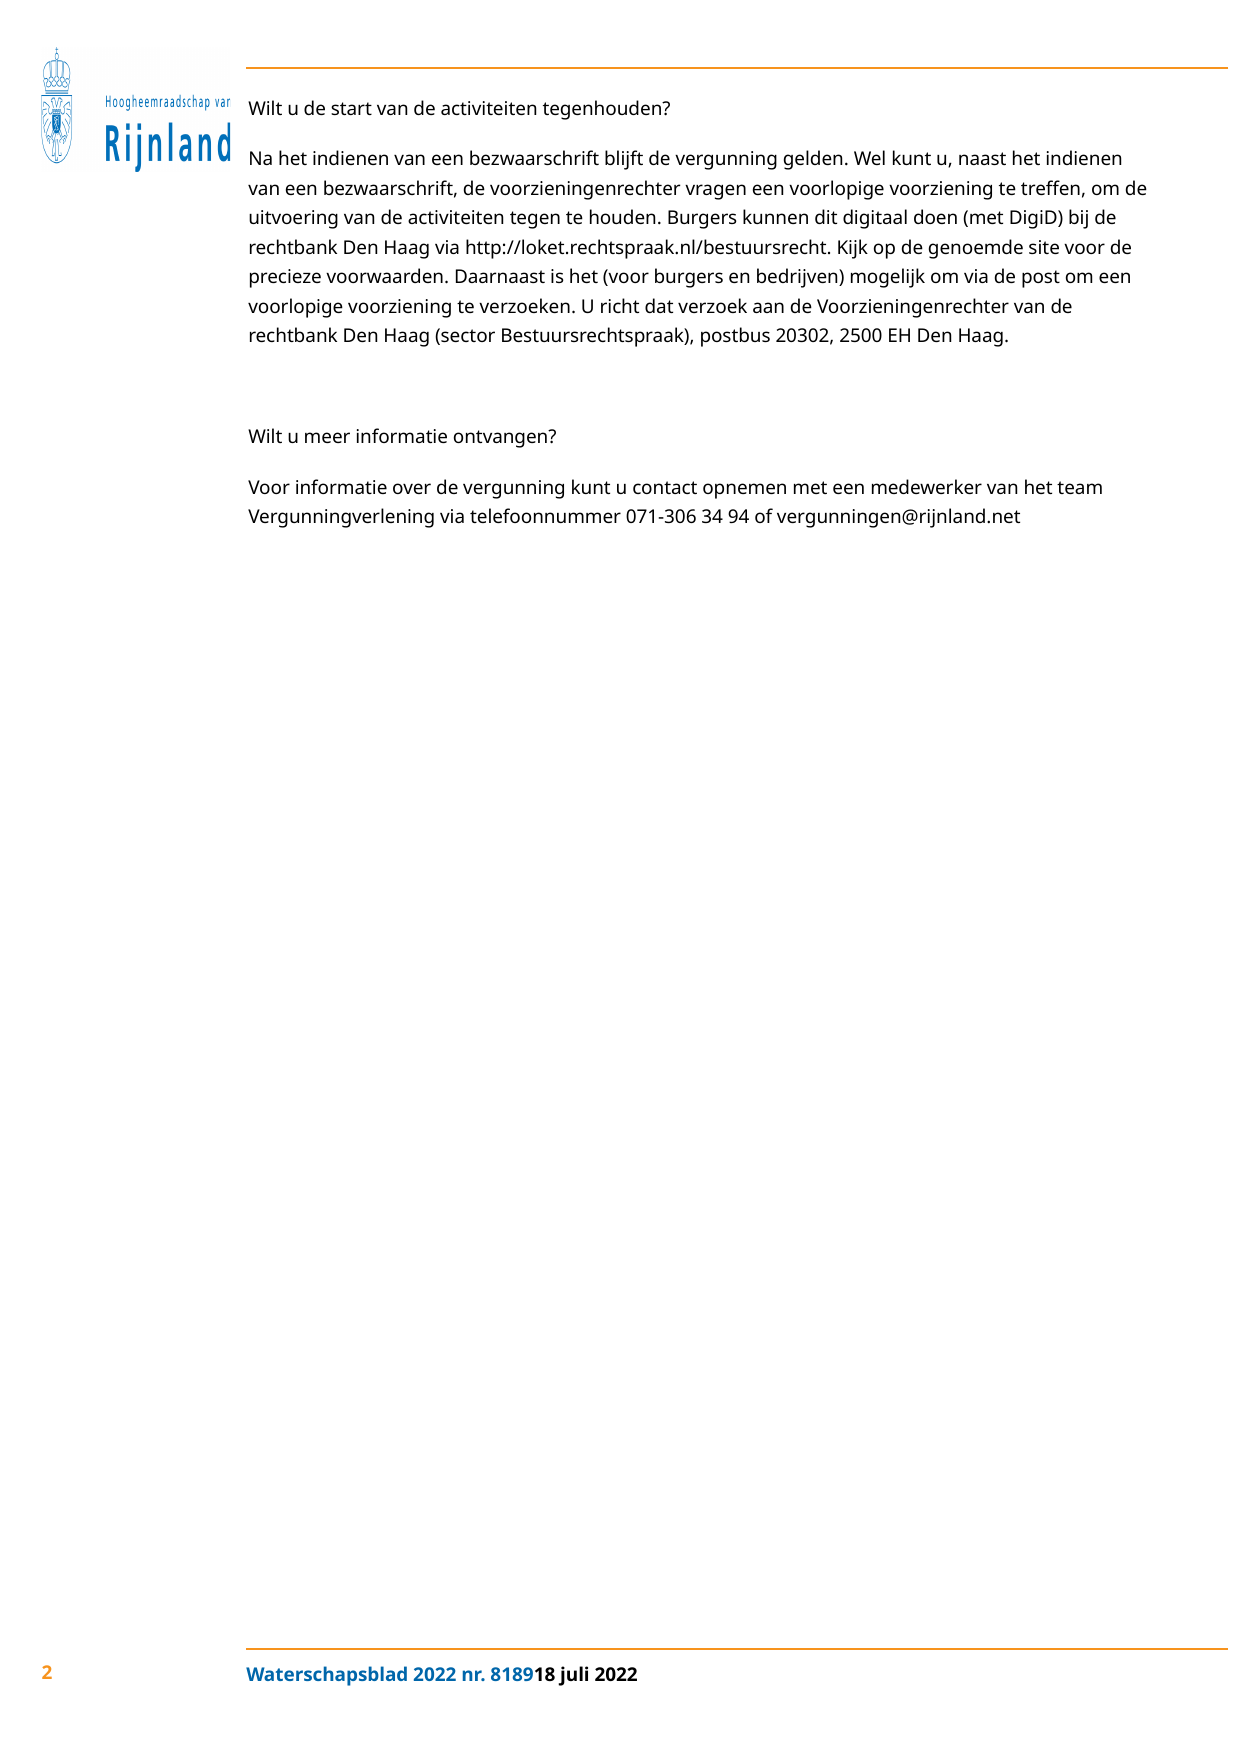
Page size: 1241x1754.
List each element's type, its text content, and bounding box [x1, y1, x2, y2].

text Na het indienen van een bezwaarschrift blijft de vergunning gelden. Wel kunt u, naast het indienen van een bezwaarschrift, de voorzieningenrechter vragen een voorlopige voorziening te treffen, om de uitvoering van de activiteiten tegen te houden. Burgers kunnen dit digitaal doen (met DigiD) bij de rechtbank Den Haag via http://loket.rechtspraak.nl/bestuursrecht. Kijk op de genoemde site voor de precieze voorwaarden. Daarnaast is het (voor burgers en bedrijven) mogelijk om via de post om een voorlopige voorziening te verzoeken. U richt dat verzoek aan de Voorzieningenrechter van de rechtbank Den Haag (sector Bestuursrechtspraak), postbus 20302, 2500 EH Den Haag. [248, 145, 1152, 348]
text Wilt u meer informatie ontvangen? [248, 423, 1152, 449]
picture [41, 47, 231, 172]
text Voor informatie over de vergunning kunt u contact opnemen met een medewerker van het team Vergunningverlening via telefoonnummer 071-306 34 94 of vergunningen@rijnland.net [248, 474, 1152, 529]
text Wilt u de start van de activiteiten tegenhouden? [248, 95, 1152, 121]
